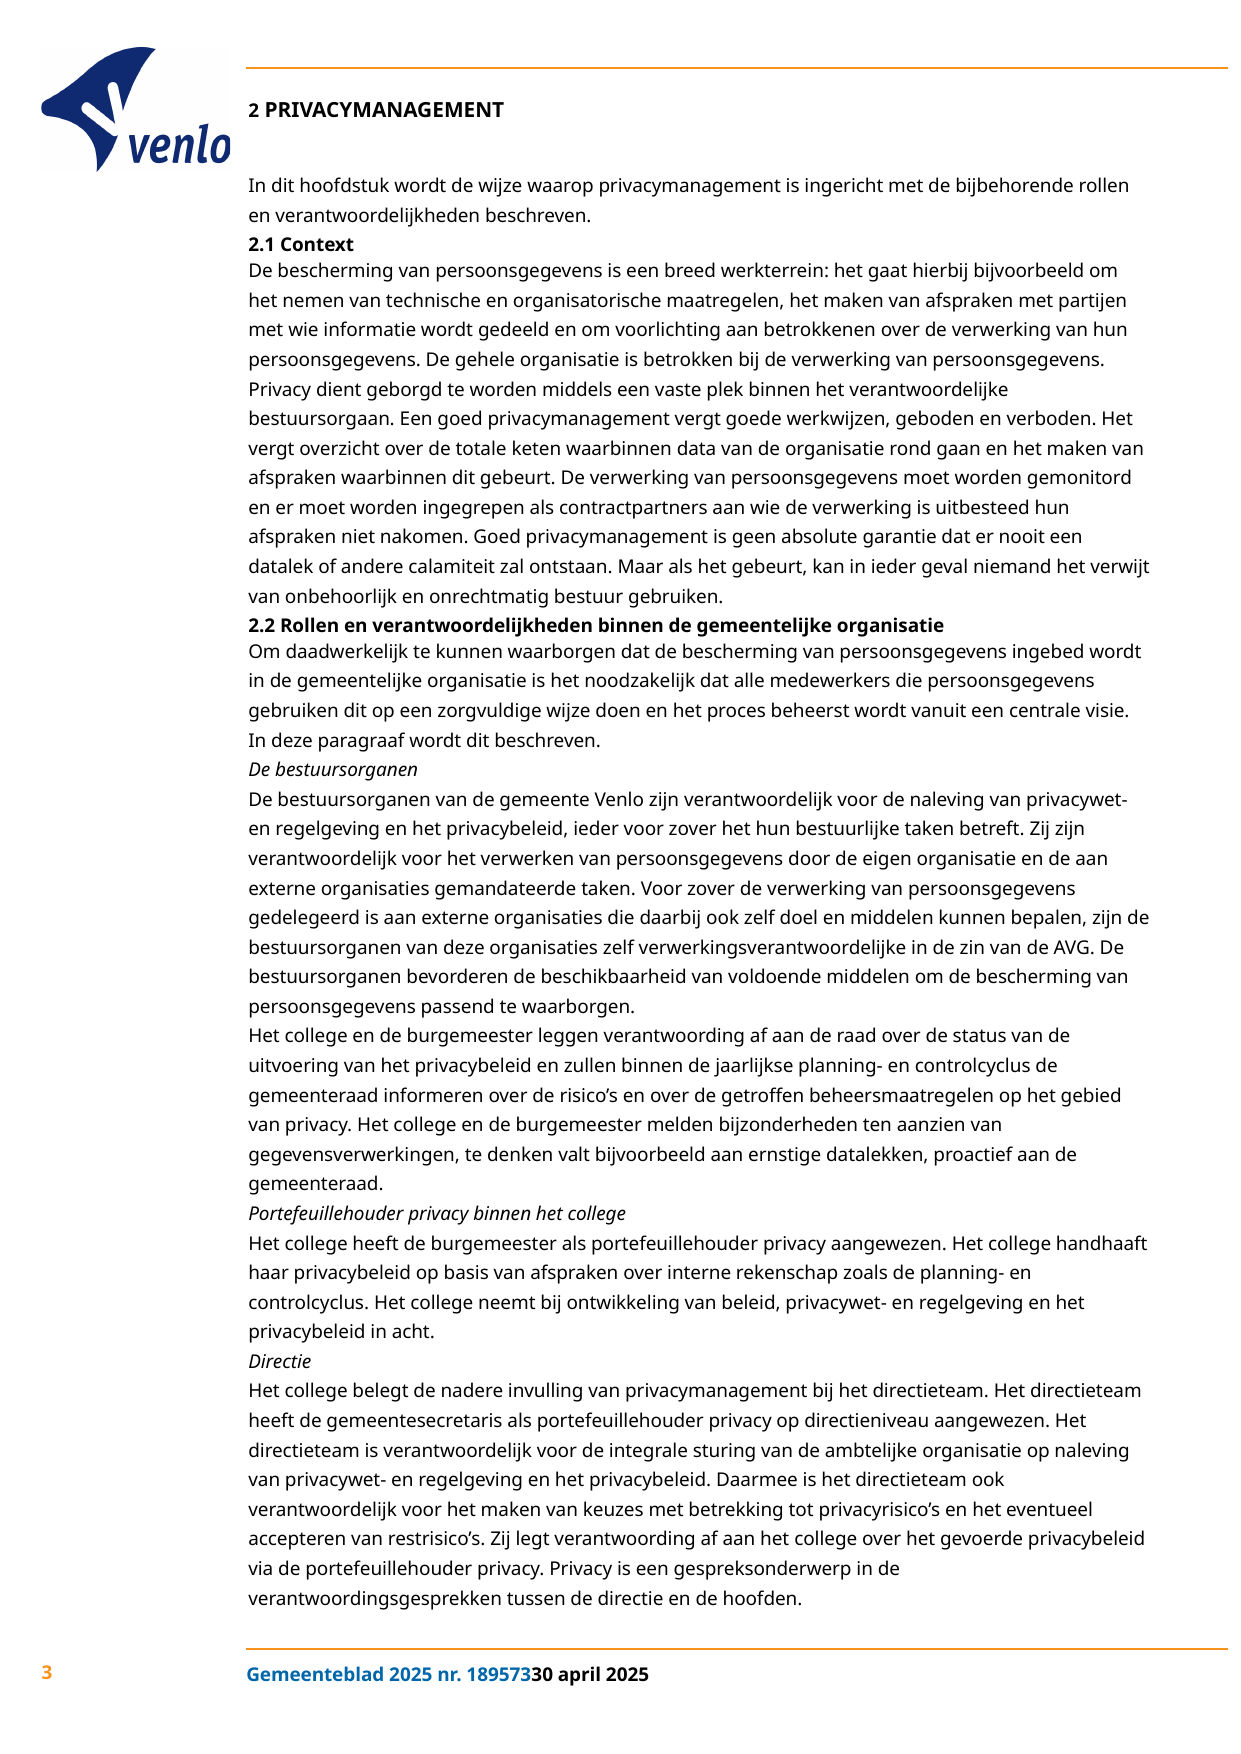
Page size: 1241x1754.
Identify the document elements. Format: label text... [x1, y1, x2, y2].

text Directie [248, 1348, 1152, 1374]
text Portefeuillehouder privacy binnen het college [248, 1200, 1152, 1226]
text De bestuursorganen van de gemeente Venlo zijn verantwoordelijk voor de naleving van privacywet- en regelgeving en het privacybeleid, ieder voor zover het hun bestuurlijke taken betreft. Zij zijn verantwoordelijk voor het verwerken van persoonsgegevens door de eigen organisatie en de aan externe organisaties gemandateerde taken. Voor zover de verwerking van persoonsgegevens gedelegeerd is aan externe organisaties die daarbij ook zelf doel en middelen kunnen bepalen, zijn de bestuursorganen van deze organisaties zelf verwerkingsverantwoordelijke in de zin van de AVG. De bestuursorganen bevorderen de beschikbaarheid van voldoende middelen om de bescherming van persoonsgegevens passend te waarborgen. [248, 786, 1152, 1019]
text 2.1 Context [248, 232, 1152, 257]
text 2.2 Rollen en verantwoordelijkheden binnen de gemeentelijke organisatie [248, 612, 1152, 638]
text Het college en de burgemeester leggen verantwoording af aan de raad over de status van de uitvoering van het privacybeleid en zullen binnen de jaarlijkse planning- en controlcyclus de gemeenteraad informeren over de risico’s en over de getroffen beheersmaatregelen op het gebied van privacy. Het college en de burgemeester melden bijzonderheden ten aanzien van gegevensverwerkingen, te denken valt bijvoorbeeld aan ernstige datalekken, proactief aan de gemeenteraad. [248, 1023, 1152, 1196]
text De bestuursorganen [248, 756, 1152, 782]
text Om daadwerkelijk te kunnen waarborgen dat de bescherming van persoonsgegevens ingebed wordt in de gemeentelijke organisatie is het noodzakelijk dat alle medewerkers die persoonsgegevens gebruiken dit op een zorgvuldige wijze doen en het proces beheerst wordt vanuit een centrale visie. In deze paragraaf wordt dit beschreven. [248, 638, 1152, 753]
text 2 PRIVACYMANAGEMENT [248, 95, 1152, 123]
text In dit hoofdstuk wordt de wijze waarop privacymanagement is ingericht met de bijbehorende rollen en verantwoordelijkheden beschreven. [248, 172, 1152, 228]
text Het college heeft de burgemeester als portefeuillehouder privacy aangewezen. Het college handhaaft haar privacybeleid op basis van afspraken over interne rekenschap zoals de planning- en controlcyclus. Het college neemt bij ontwikkeling van beleid, privacywet- en regelgeving en het privacybeleid in acht. [248, 1230, 1152, 1344]
text Privacy dient geborgd te worden middels een vaste plek binnen het verantwoordelijke bestuursorgaan. Een goed privacymanagement vergt goede werkwijzen, geboden en verboden. Het vergt overzicht over de totale keten waarbinnen data van de organisatie rond gaan en het maken van afspraken waarbinnen dit gebeurt. De verwerking van persoonsgegevens moet worden gemonitord en er moet worden ingegrepen als contractpartners aan wie de verwerking is uitbesteed hun afspraken niet nakomen. Goed privacymanagement is geen absolute garantie dat er nooit een datalek of andere calamiteit zal ontstaan. Maar als het gebeurt, kan in ieder geval niemand het verwijt van onbehoorlijk en onrechtmatig bestuur gebruiken. [248, 376, 1152, 608]
picture [41, 47, 231, 172]
text De bescherming van persoonsgegevens is een breed werkterrein: het gaat hierbij bijvoorbeeld om het nemen van technische en organisatorische maatregelen, het maken van afspraken met partijen met wie informatie wordt gedeeld en om voorlichting aan betrokkenen over de verwerking van hun persoonsgegevens. De gehele organisatie is betrokken bij de verwerking van persoonsgegevens. [248, 257, 1152, 372]
text Het college belegt de nadere invulling van privacymanagement bij het directieteam. Het directieteam heeft de gemeentesecretaris als portefeuillehouder privacy op directieniveau aangewezen. Het directieteam is verantwoordelijk voor de integrale sturing van de ambtelijke organisatie op naleving van privacywet- en regelgeving en het privacybeleid. Daarmee is het directieteam ook verantwoordelijk voor het maken van keuzes met betrekking tot privacyrisico’s en het eventueel accepteren van restrisico’s. Zij legt verantwoording af aan het college over het gevoerde privacybeleid via de portefeuillehouder privacy. Privacy is een gespreksonderwerp in de verantwoordingsgesprekken tussen de directie en de hoofden. [248, 1378, 1152, 1611]
